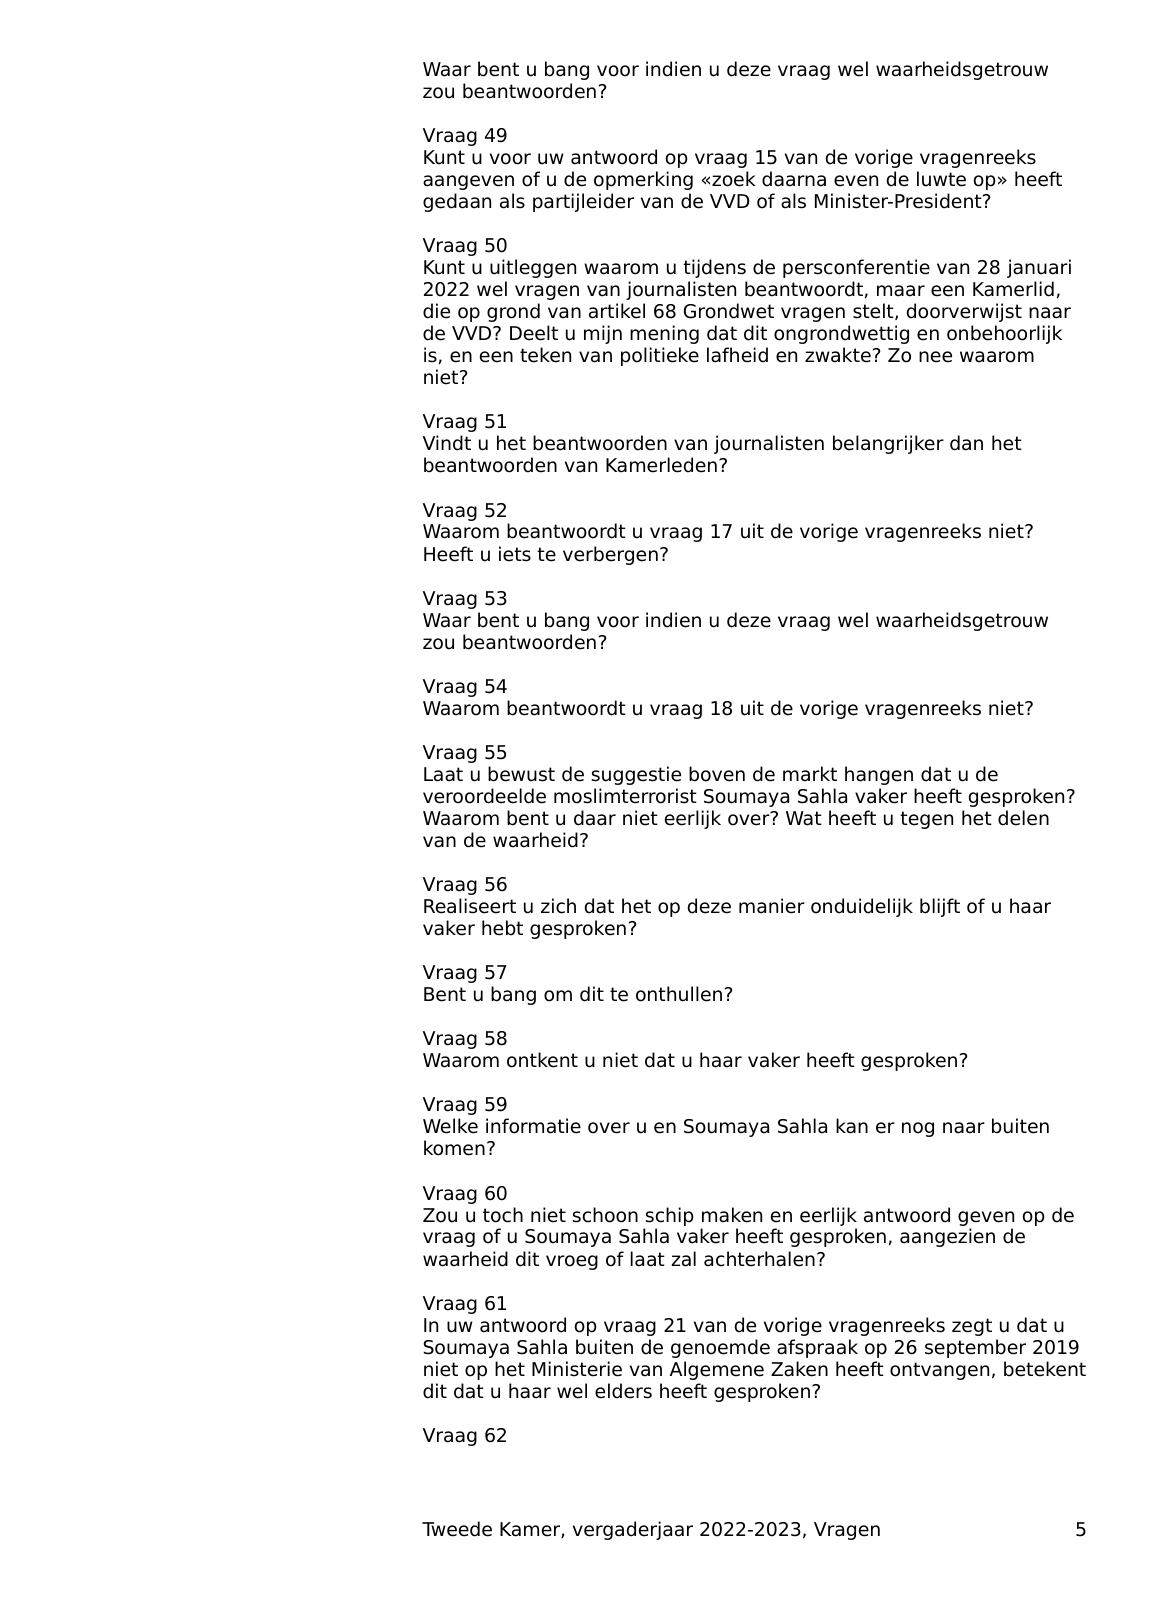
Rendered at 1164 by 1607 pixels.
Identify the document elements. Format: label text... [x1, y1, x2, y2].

text Waar bent u bang voor indien u deze vraag wel waarheidsgetrouw zou beantwoorden? [422, 59, 1087, 103]
text Vraag 60 [422, 1182, 1087, 1204]
text Vraag 51 [422, 411, 1087, 433]
text Waarom ontkent u niet dat u haar vaker heeft gesproken? [422, 1050, 1087, 1072]
text Vindt u het beantwoorden van journalisten belangrijker dan het beantwoorden van Kamerleden? [422, 433, 1087, 477]
text Waarom beantwoordt u vraag 18 uit de vorige vragenreeks niet? [422, 698, 1087, 720]
text In uw antwoord op vraag 21 van de vorige vragenreeks zegt u dat u Soumaya Sahla buiten de genoemde afspraak op 26 september 2019 niet op het Ministerie van Algemene Zaken heeft ontvangen, betekent dit dat u haar wel elders heeft gesproken? [422, 1314, 1087, 1402]
text Waar bent u bang voor indien u deze vraag wel waarheidsgetrouw zou beantwoorden? [422, 609, 1087, 653]
text Vraag 59 [422, 1094, 1087, 1116]
text Vraag 62 [422, 1425, 1087, 1447]
text Kunt u uitleggen waarom u tijdens de persconferentie van 28 januari 2022 wel vragen van journalisten beantwoordt, maar een Kamerlid, die op grond van artikel 68 Grondwet vragen stelt, doorverwijst naar de VVD? Deelt u mijn mening dat dit ongrondwettig en onbehoorlijk is, en een teken van politieke lafheid en zwakte? Zo nee waarom niet? [422, 257, 1087, 389]
text Vraag 57 [422, 962, 1087, 984]
text Realiseert u zich dat het op deze manier onduidelijk blijft of u haar vaker hebt gesproken? [422, 896, 1087, 940]
text Vraag 58 [422, 1028, 1087, 1050]
text Vraag 56 [422, 874, 1087, 896]
text Vraag 49 [422, 125, 1087, 147]
text Vraag 50 [422, 235, 1087, 257]
text Welke informatie over u en Soumaya Sahla kan er nog naar buiten komen? [422, 1116, 1087, 1160]
text Laat u bewust de suggestie boven de markt hangen dat u de veroordeelde moslimterrorist Soumaya Sahla vaker heeft gesproken? Waarom bent u daar niet eerlijk over? Wat heeft u tegen het delen van de waarheid? [422, 764, 1087, 852]
text Vraag 53 [422, 588, 1087, 609]
text Vraag 61 [422, 1293, 1087, 1314]
text Bent u bang om dit te onthullen? [422, 984, 1087, 1006]
text Kunt u voor uw antwoord op vraag 15 van de vorige vragenreeks aangeven of u de opmerking «zoek daarna even de luwte op» heeft gedaan als partijleider van de VVD of als Minister-President? [422, 147, 1087, 213]
text Waarom beantwoordt u vraag 17 uit de vorige vragenreeks niet? Heeft u iets te verbergen? [422, 521, 1087, 565]
text Vraag 52 [422, 499, 1087, 521]
text Vraag 54 [422, 676, 1087, 698]
text Vraag 55 [422, 742, 1087, 764]
text Zou u toch niet schoon schip maken en eerlijk antwoord geven op de vraag of u Soumaya Sahla vaker heeft gesproken, aangezien de waarheid dit vroeg of laat zal achterhalen? [422, 1204, 1087, 1270]
